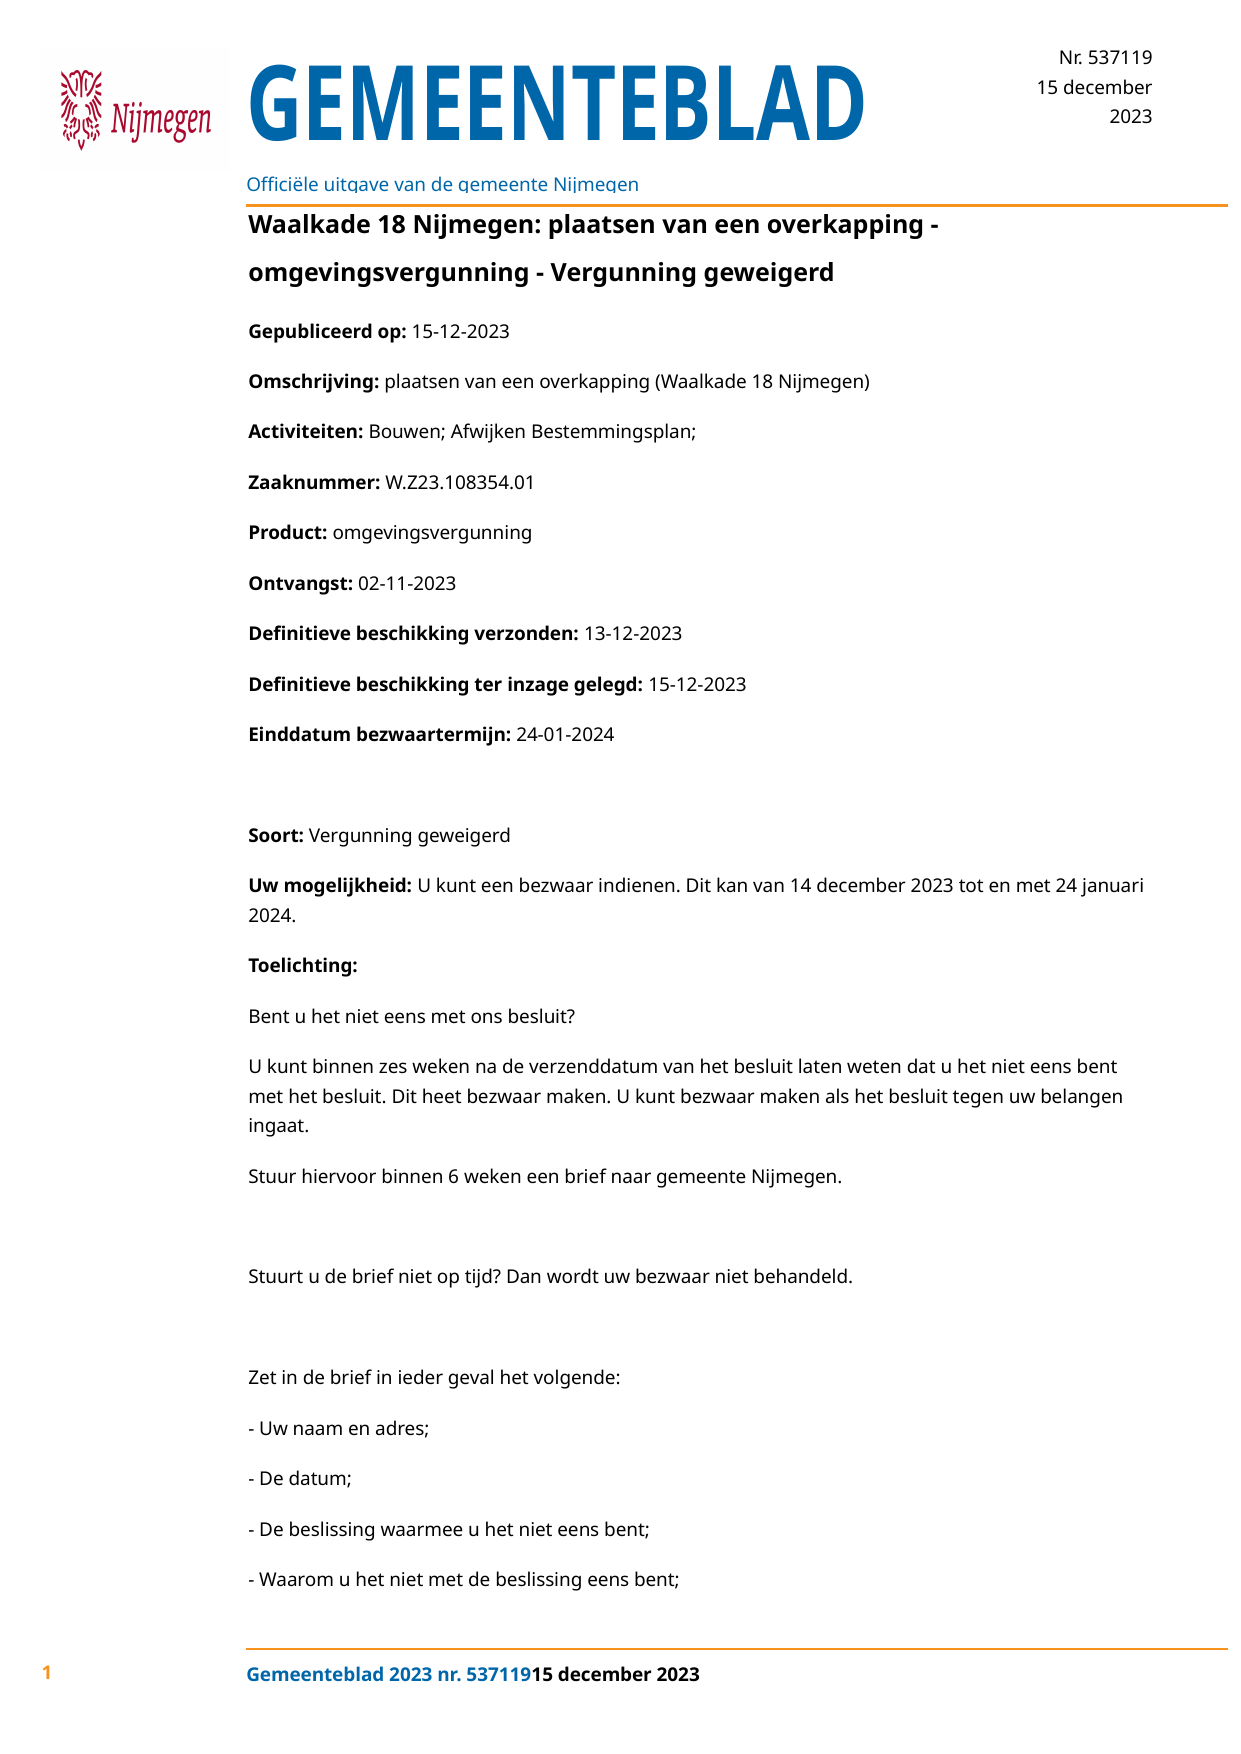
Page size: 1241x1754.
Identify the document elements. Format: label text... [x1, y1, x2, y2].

text Soort: Vergunning geweigerd [248, 822, 1152, 848]
text Stuurt u de brief niet op tijd? Dan wordt uw bezwaar niet behandeld. [248, 1264, 1152, 1289]
text Gepubliceerd op: 15-12-2023 [248, 318, 1152, 344]
text U kunt binnen zes weken na de verzenddatum van het besluit laten weten dat u het niet eens bent met het besluit. Dit heet bezwaar maken. U kunt bezwaar maken als het besluit tegen uw belangen ingaat. [248, 1053, 1152, 1138]
text Einddatum bezwaartermijn: 24-01-2024 [248, 721, 1152, 747]
text Zaaknummer: W.Z23.108354.01 [248, 469, 1152, 495]
text - Uw naam en adres; [248, 1415, 1152, 1441]
text Waalkade 18 Nijmegen: plaatsen van een overkapping - omgevingsvergunning - Vergunning geweigerd [248, 207, 1152, 288]
text Ontvangst: 02-11-2023 [248, 570, 1152, 596]
text - De beslissing waarmee u het niet eens bent; [248, 1516, 1152, 1542]
text - Waarom u het niet met de beslissing eens bent; [248, 1566, 1152, 1592]
text Toelichting: [248, 952, 1152, 978]
text - De datum; [248, 1465, 1152, 1491]
picture [41, 47, 231, 172]
text Definitieve beschikking ter inzage gelegd: 15-12-2023 [248, 671, 1152, 697]
text Uw mogelijkheid: U kunt een bezwaar indienen. Dit kan van 14 december 2023 tot en met 24 januari 2024. [248, 872, 1152, 928]
text Bent u het niet eens met ons besluit? [248, 1003, 1152, 1029]
text Stuur hiervoor binnen 6 weken een brief naar gemeente Nijmegen. [248, 1163, 1152, 1189]
text Activiteiten: Bouwen; Afwijken Bestemmingsplan; [248, 419, 1152, 444]
text Zet in de brief in ieder geval het volgende: [248, 1364, 1152, 1390]
text Definitieve beschikking verzonden: 13-12-2023 [248, 620, 1152, 646]
text Omschrijving: plaatsen van een overkapping (Waalkade 18 Nijmegen) [248, 368, 1152, 394]
text Product: omgevingsvergunning [248, 519, 1152, 545]
